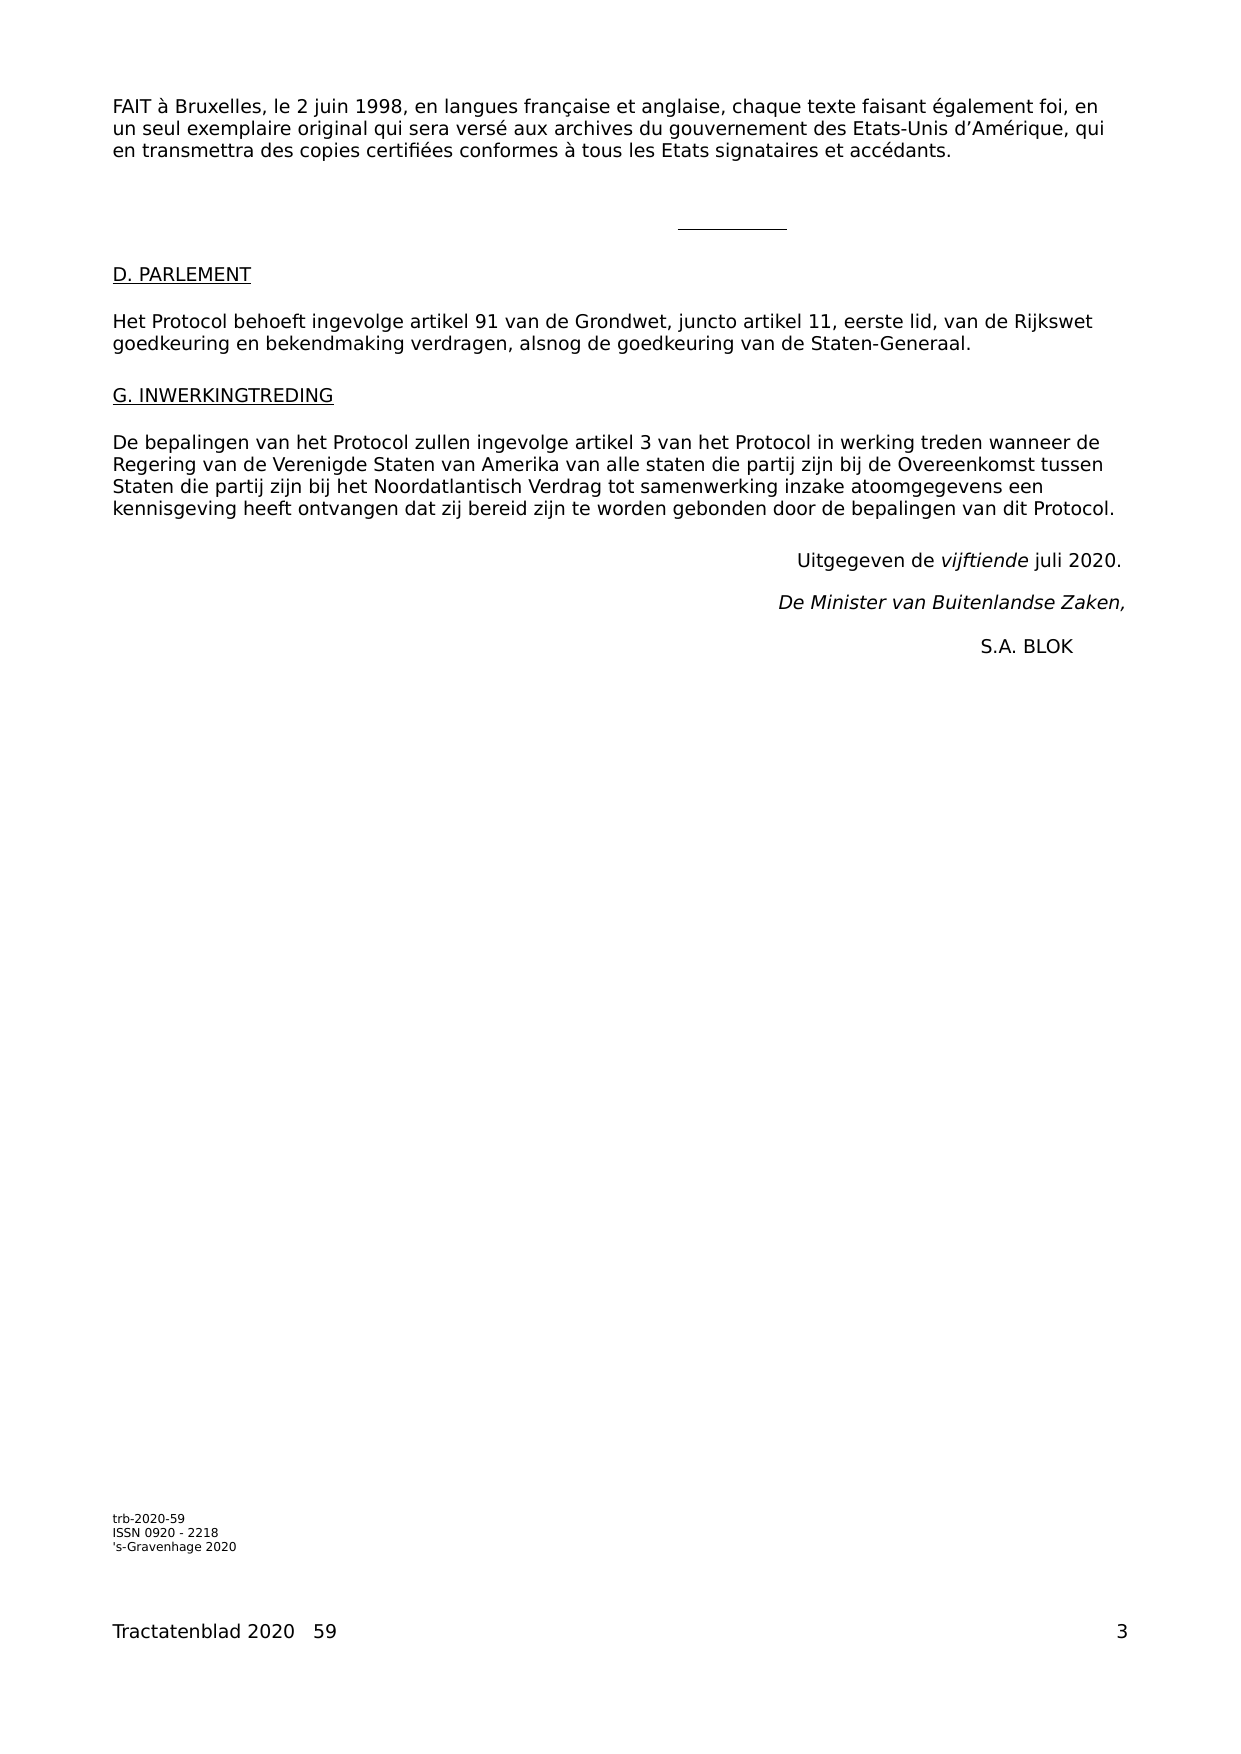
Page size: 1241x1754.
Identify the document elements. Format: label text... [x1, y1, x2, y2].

text Uitgegeven de vijftiende juli 2020. [112, 550, 1128, 572]
text trb-2020-59 [112, 1512, 346, 1526]
text De Minister van Buitenlandse Zaken, S.A. BLOK [112, 592, 1128, 658]
text ISSN 0920 - 2218 [112, 1526, 346, 1540]
text 's-Gravenhage 2020 [112, 1540, 346, 1554]
text FAIT à Bruxelles, le 2 juin 1998, en langues française et anglaise, chaque texte faisant également foi, en un seul exemplaire original qui sera versé aux archives du gouvernement des Etats-Unis d’Amérique, qui en transmettra des copies certifiées conformes à tous les Etats signataires et accédants. [112, 96, 1128, 162]
subtitle D. PARLEMENT [112, 264, 1128, 286]
text Het Protocol behoeft ingevolge artikel 91 van de Grondwet, juncto artikel 11, eerste lid, van de Rijkswet goedkeuring en bekendmaking verdragen, alsnog de goedkeuring van de Staten-Generaal. [112, 311, 1128, 355]
subtitle G. INWERKINGTREDING [112, 385, 1128, 407]
text De bepalingen van het Protocol zullen ingevolge artikel 3 van het Protocol in werking treden wanneer de Regering van de Verenigde Staten van Amerika van alle staten die partij zijn bij de Overeenkomst tussen Staten die partij zijn bij het Noordatlantisch Verdrag tot samenwerking inzake atoomgegevens een kennisgeving heeft ontvangen dat zij bereid zijn te worden gebonden door de bepalingen van dit Protocol. [112, 432, 1128, 520]
